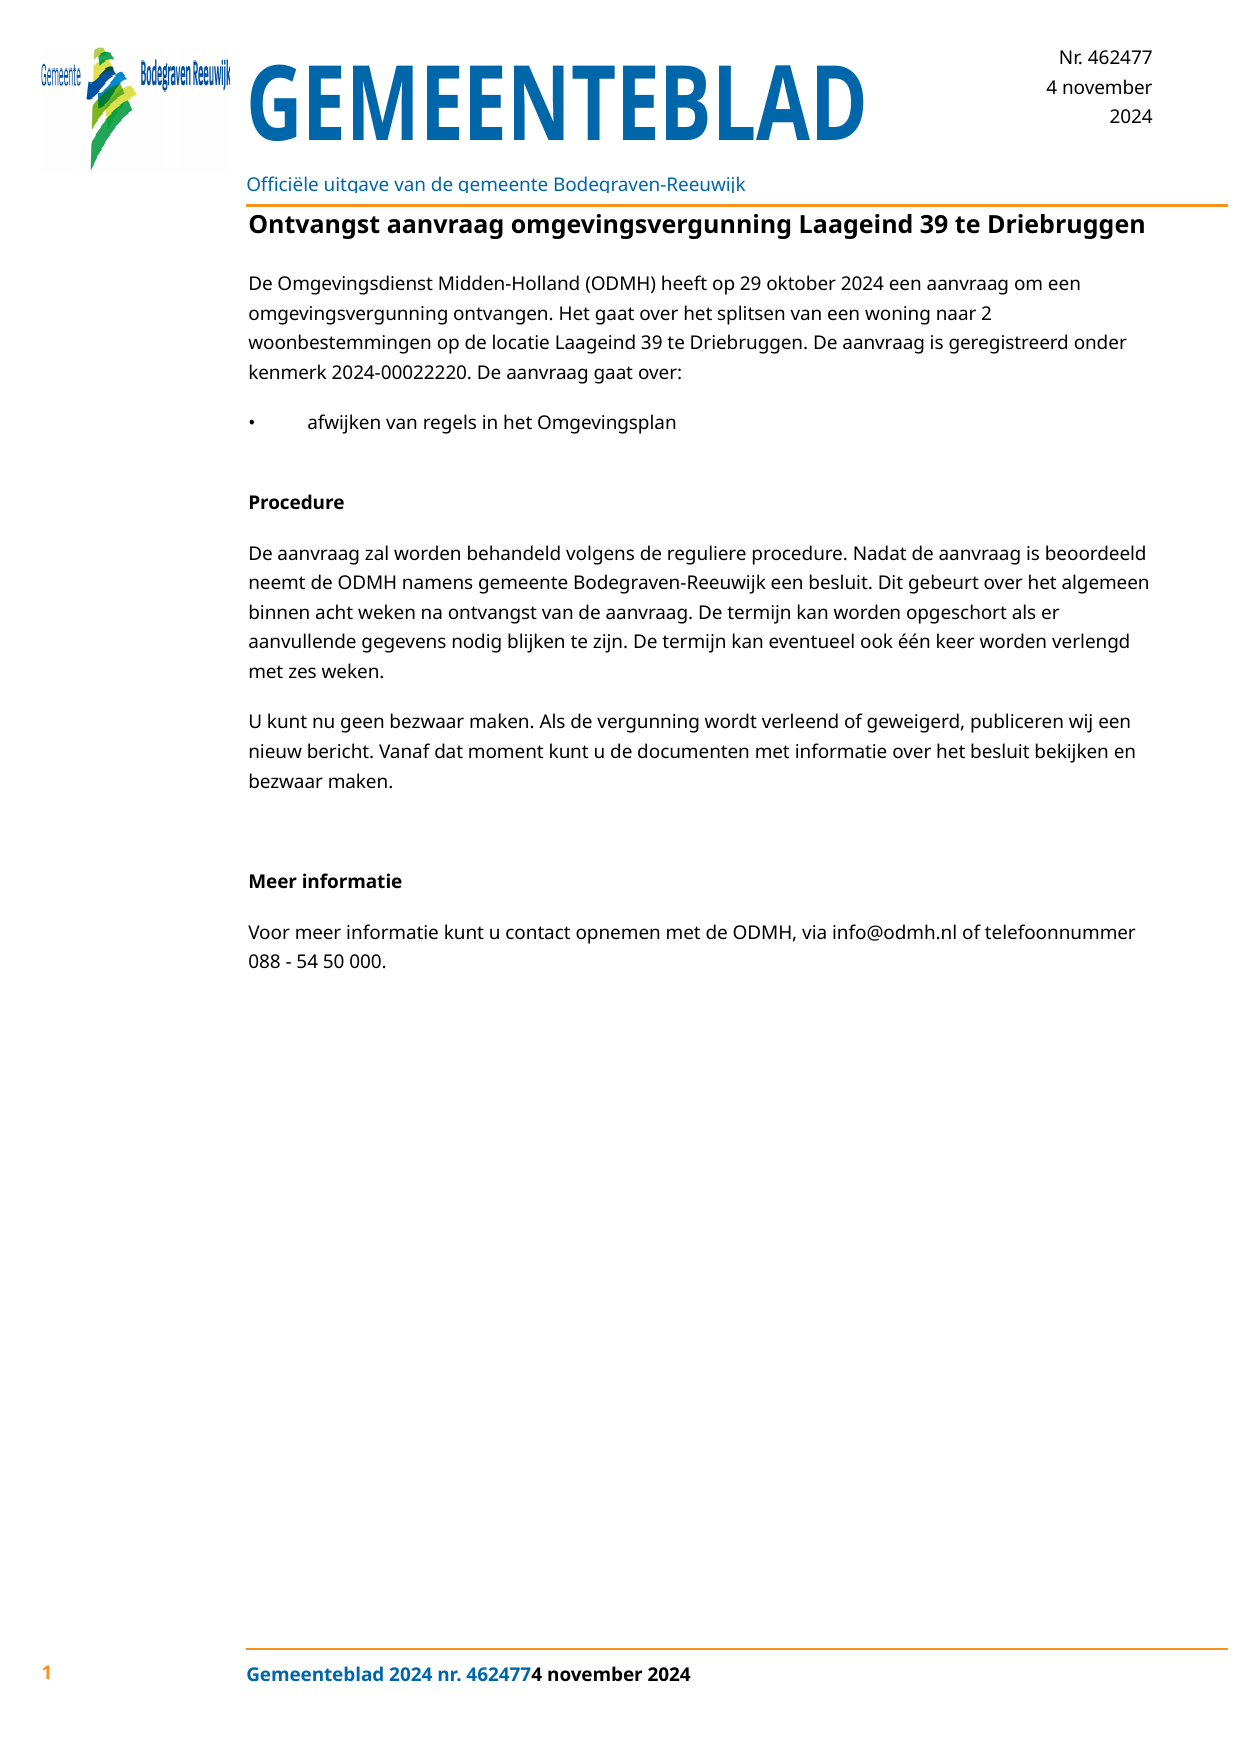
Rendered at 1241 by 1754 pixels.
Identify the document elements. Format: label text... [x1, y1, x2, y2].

text Meer informatie [248, 869, 1152, 894]
text Procedure [248, 489, 1152, 515]
picture [41, 47, 231, 172]
text Voor meer informatie kunt u contact opnemen met de ODMH, via info@odmh.nl of telefoonnummer 088 - 54 50 000. [248, 919, 1152, 974]
text Ontvangst aanvraag omgevingsvergunning Laageind 39 te Driebruggen [248, 207, 1152, 241]
text De Omgevingsdienst Midden-Holland (ODMH) heeft op 29 oktober 2024 een aanvraag om een omgevingsvergunning ontvangen. Het gaat over het splitsen van een woning naar 2 woonbestemmingen op de locatie Laageind 39 te Driebruggen. De aanvraag is geregistreerd onder kenmerk 2024-00022220. De aanvraag gaat over: [248, 270, 1152, 385]
list afwijken van regels in het Omgevingsplan [248, 409, 1152, 435]
text De aanvraag zal worden behandeld volgens de reguliere procedure. Nadat de aanvraag is beoordeeld neemt de ODMH namens gemeente Bodegraven-Reeuwijk een besluit. Dit gebeurt over het algemeen binnen acht weken na ontvangst van de aanvraag. De termijn kan worden opgeschort als er aanvullende gegevens nodig blijken te zijn. De termijn kan eventueel ook één keer worden verlengd met zes weken. [248, 540, 1152, 684]
text U kunt nu geen bezwaar maken. Als de vergunning wordt verleend of geweigerd, publiceren wij een nieuw bericht. Vanaf dat moment kunt u de documenten met informatie over het besluit bekijken en bezwaar maken. [248, 709, 1152, 793]
